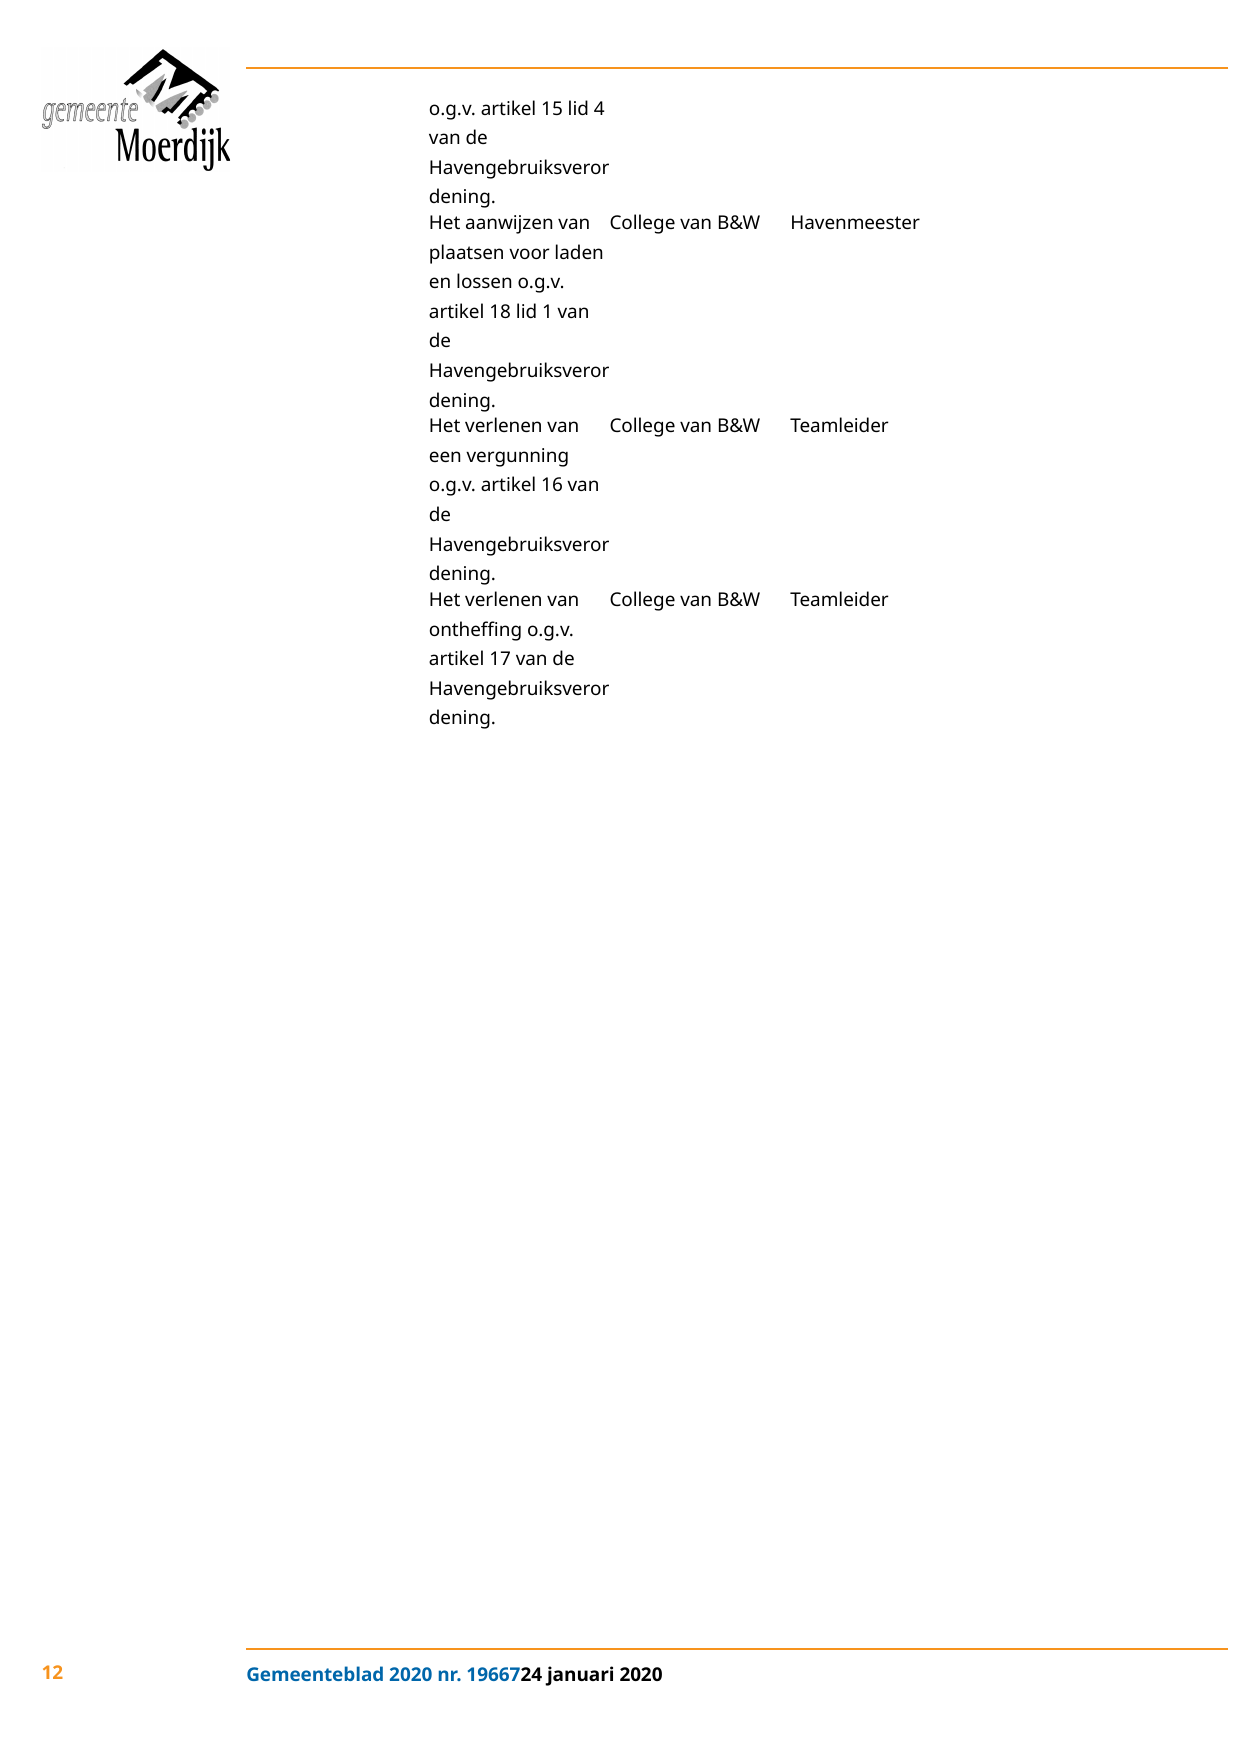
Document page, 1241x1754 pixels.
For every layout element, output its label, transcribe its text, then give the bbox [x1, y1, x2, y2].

table_cell o.g.v. artikel 15 lid 4 van de Havengebruiksverordening. [429, 95, 609, 209]
table_cell [248, 413, 429, 586]
table_cell Teamleider [790, 586, 971, 730]
table_cell Het aanwijzen van plaatsen voor laden en lossen o.g.v. artikel 18 lid 1 van de Havengebruiksverordening. [429, 209, 609, 412]
picture [41, 47, 231, 172]
table_cell [971, 95, 1152, 209]
table_cell [971, 413, 1152, 586]
table_cell Havenmeester [790, 209, 971, 412]
table_cell College van B&W [609, 413, 790, 586]
table_cell [609, 95, 790, 209]
table_cell [971, 209, 1152, 412]
table_cell [790, 95, 971, 209]
table_cell Teamleider [790, 413, 971, 586]
table_cell Het verlenen van een vergunning o.g.v. artikel 16 van de Havengebruiksverordening. [429, 413, 609, 586]
table_cell [248, 95, 429, 209]
table_cell [971, 586, 1152, 730]
table_cell College van B&W [609, 209, 790, 412]
table_cell [248, 209, 429, 412]
table_cell [248, 586, 429, 730]
table_cell College van B&W [609, 586, 790, 730]
table_cell Het verlenen van ontheffing o.g.v. artikel 17 van de Havengebruiksverordening. [429, 586, 609, 730]
